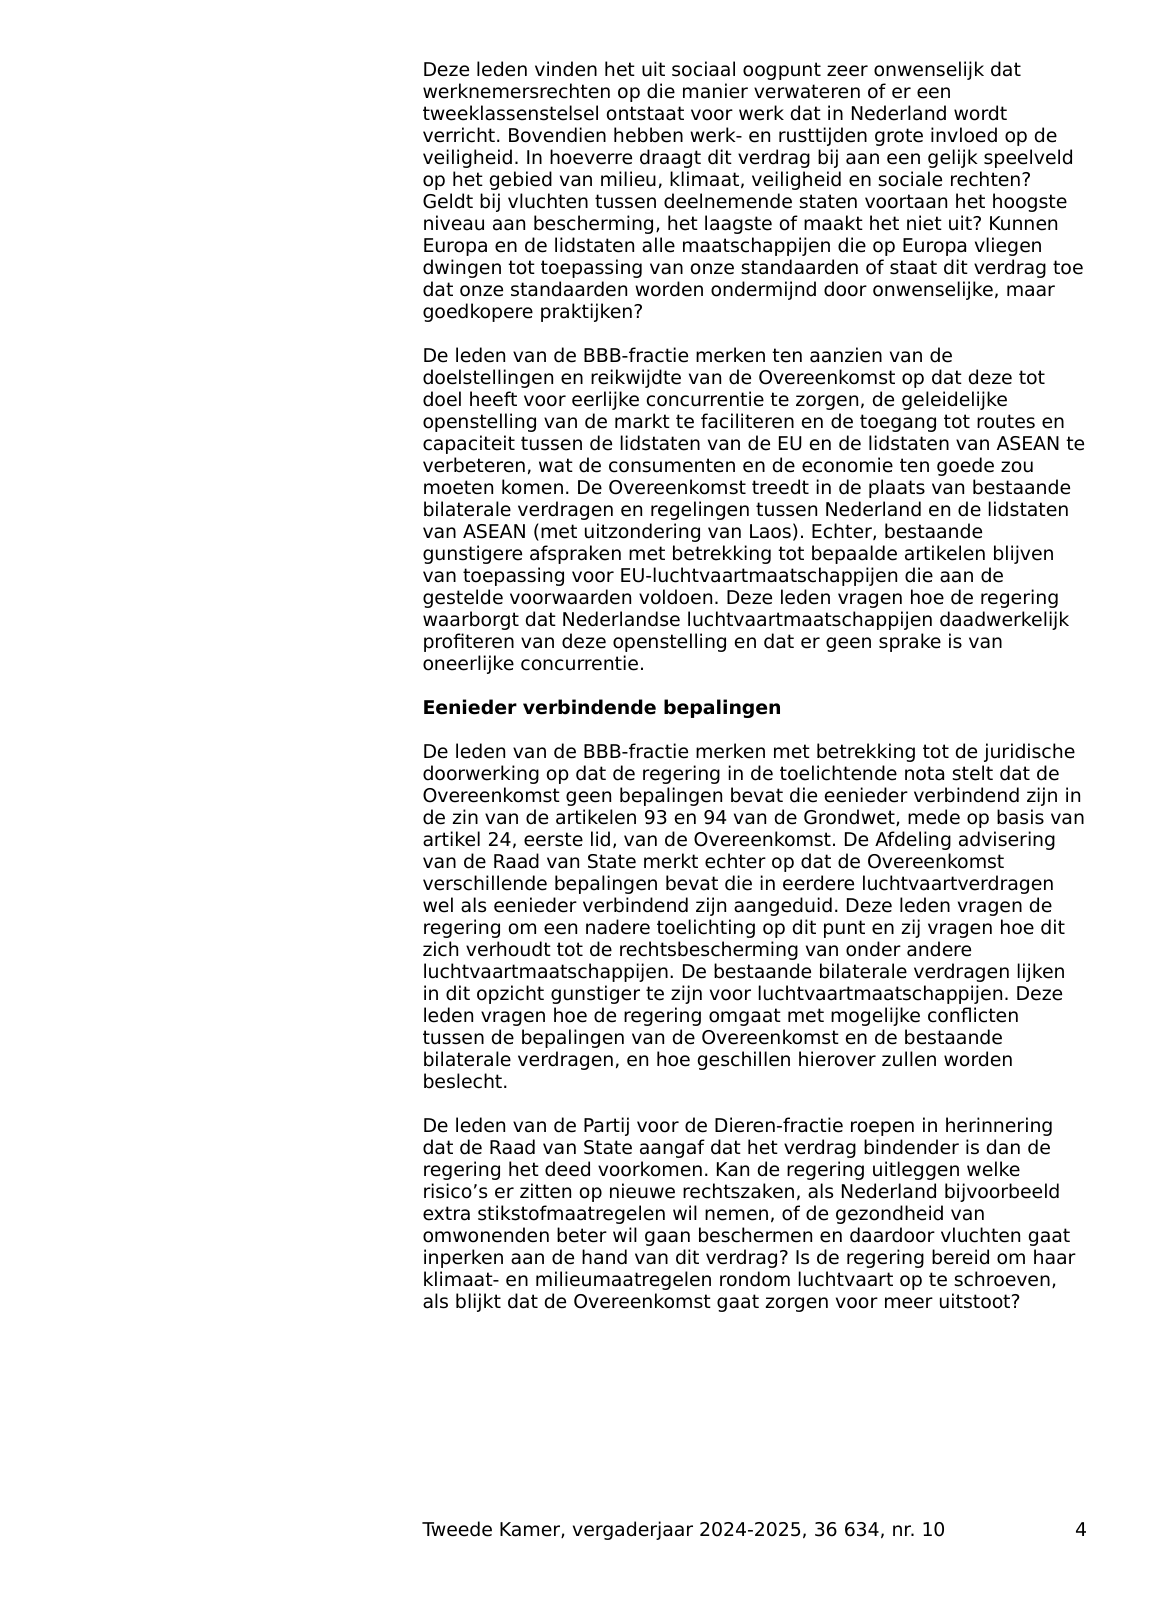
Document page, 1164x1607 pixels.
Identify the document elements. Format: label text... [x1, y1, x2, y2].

text Deze leden vinden het uit sociaal oogpunt zeer onwenselijk dat werknemersrechten op die manier verwateren of er een tweeklassenstelsel ontstaat voor werk dat in Nederland wordt verricht. Bovendien hebben werk- en rusttijden grote invloed op de veiligheid. In hoeverre draagt dit verdrag bij aan een gelijk speelveld op het gebied van milieu, klimaat, veiligheid en sociale rechten? Geldt bij vluchten tussen deelnemende staten voortaan het hoogste niveau aan bescherming, het laagste of maakt het niet uit? Kunnen Europa en de lidstaten alle maatschappijen die op Europa vliegen dwingen tot toepassing van onze standaarden of staat dit verdrag toe dat onze standaarden worden ondermijnd door onwenselijke, maar goedkopere praktijken? [422, 59, 1087, 323]
subtitle Eenieder verbindende bepalingen [422, 697, 1087, 719]
text De leden van de Partij voor de Dieren-fractie roepen in herinnering dat de Raad van State aangaf dat het verdrag bindender is dan de regering het deed voorkomen. Kan de regering uitleggen welke risico’s er zitten op nieuwe rechtszaken, als Nederland bijvoorbeeld extra stikstofmaatregelen wil nemen, of de gezondheid van omwonenden beter wil gaan beschermen en daardoor vluchten gaat inperken aan de hand van dit verdrag? Is de regering bereid om haar klimaat- en milieumaatregelen rondom luchtvaart op te schroeven, als blijkt dat de Overeenkomst gaat zorgen voor meer uitstoot? [422, 1115, 1087, 1313]
text De leden van de BBB-fractie merken met betrekking tot de juridische doorwerking op dat de regering in de toelichtende nota stelt dat de Overeenkomst geen bepalingen bevat die eenieder verbindend zijn in de zin van de artikelen 93 en 94 van de Grondwet, mede op basis van artikel 24, eerste lid, van de Overeenkomst. De Afdeling advisering van de Raad van State merkt echter op dat de Overeenkomst verschillende bepalingen bevat die in eerdere luchtvaartverdragen wel als eenieder verbindend zijn aangeduid. Deze leden vragen de regering om een nadere toelichting op dit punt en zij vragen hoe dit zich verhoudt tot de rechtsbescherming van onder andere luchtvaartmaatschappijen. De bestaande bilaterale verdragen lijken in dit opzicht gunstiger te zijn voor luchtvaartmaatschappijen. Deze leden vragen hoe de regering omgaat met mogelijke conflicten tussen de bepalingen van de Overeenkomst en de bestaande bilaterale verdragen, en hoe geschillen hierover zullen worden beslecht. [422, 741, 1087, 1093]
text De leden van de BBB-fractie merken ten aanzien van de doelstellingen en reikwijdte van de Overeenkomst op dat deze tot doel heeft voor eerlijke concurrentie te zorgen, de geleidelijke openstelling van de markt te faciliteren en de toegang tot routes en capaciteit tussen de lidstaten van de EU en de lidstaten van ASEAN te verbeteren, wat de consumenten en de economie ten goede zou moeten komen. De Overeenkomst treedt in de plaats van bestaande bilaterale verdragen en regelingen tussen Nederland en de lidstaten van ASEAN (met uitzondering van Laos). Echter, bestaande gunstigere afspraken met betrekking tot bepaalde artikelen blijven van toepassing voor EU-luchtvaartmaatschappijen die aan de gestelde voorwaarden voldoen. Deze leden vragen hoe de regering waarborgt dat Nederlandse luchtvaartmaatschappijen daadwerkelijk profiteren van deze openstelling en dat er geen sprake is van oneerlijke concurrentie. [422, 345, 1087, 675]
